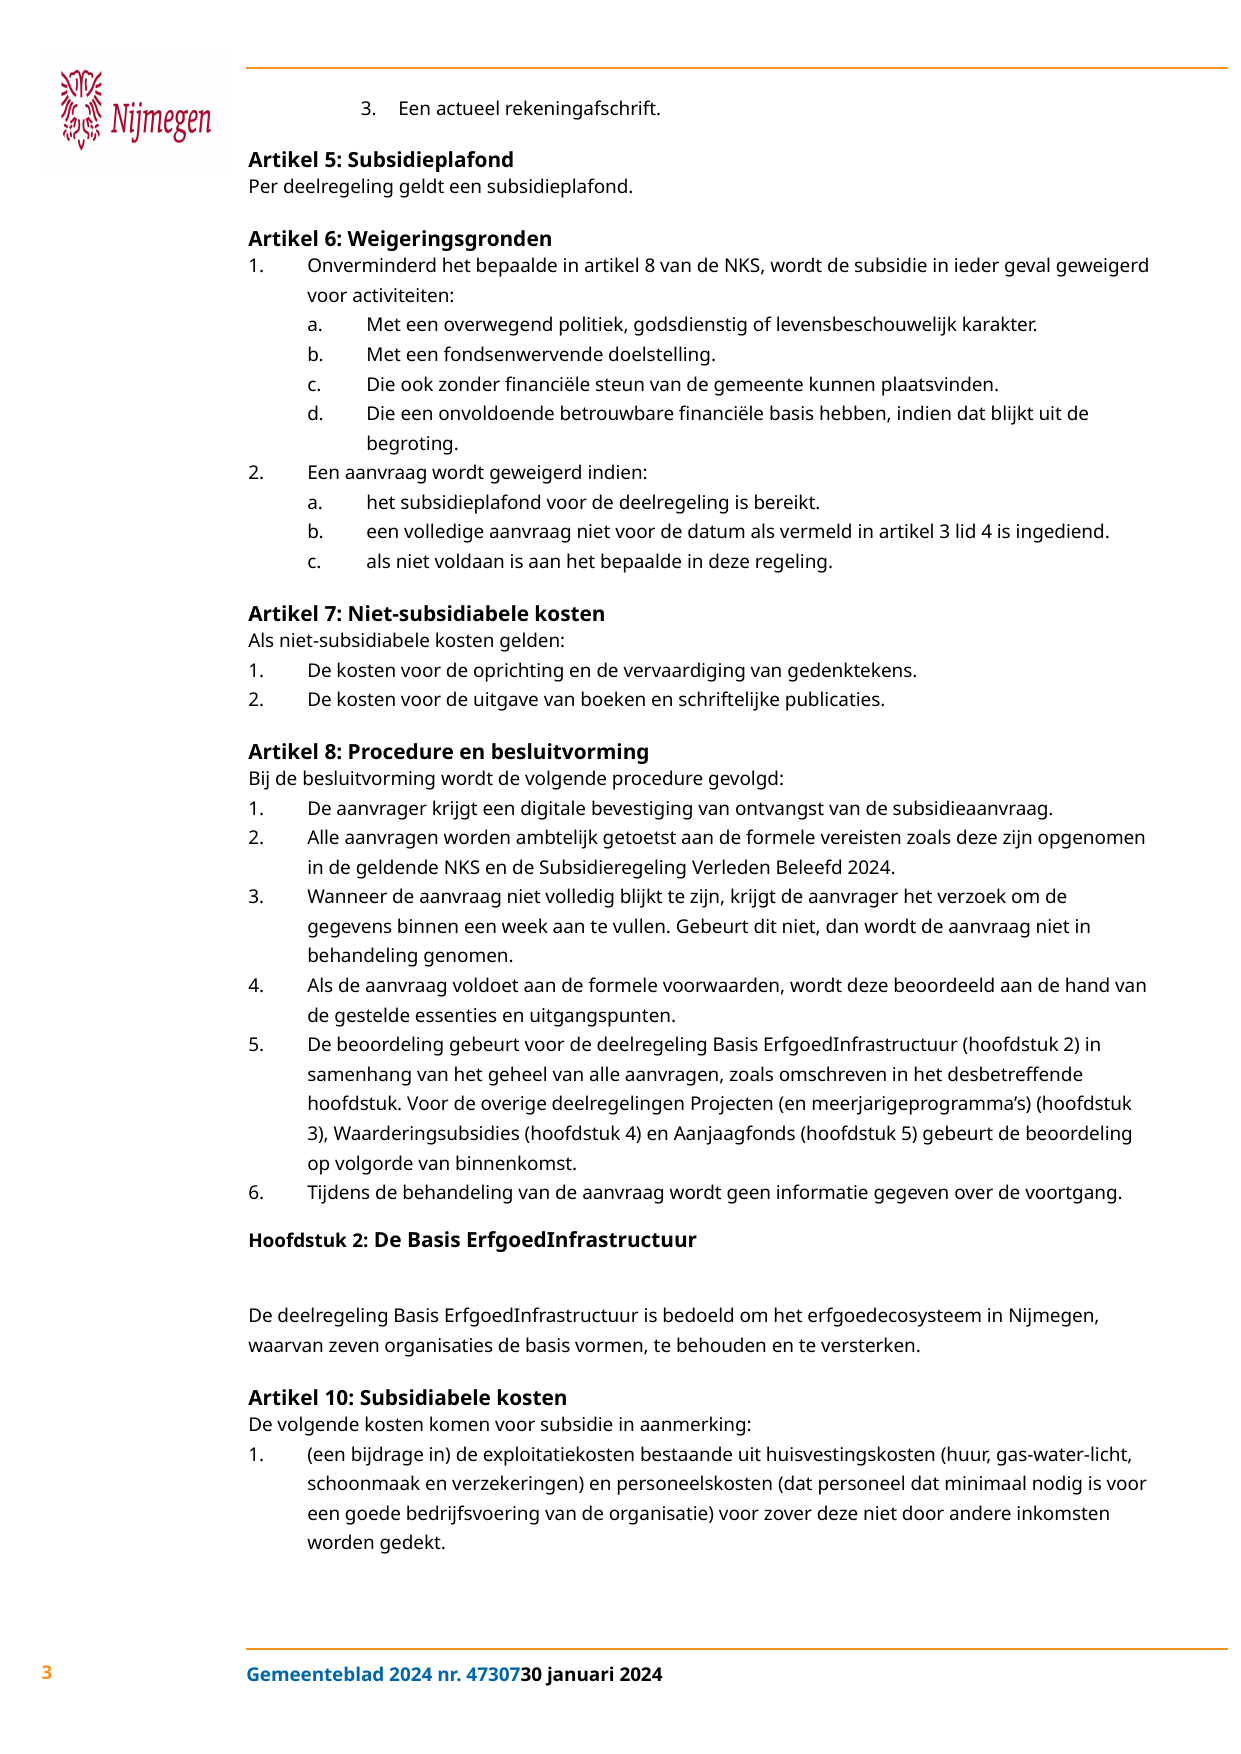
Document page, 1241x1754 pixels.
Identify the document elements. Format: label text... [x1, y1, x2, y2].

list De beoordeling gebeurt voor de deelregeling Basis ErfgoedInfrastructuur (hoofdstuk 2) in samenhang van het geheel van alle aanvragen, zoals omschreven in het desbetreffende hoofdstuk. Voor de overige deelregelingen Projecten (en meerjarigeprogramma’s) (hoofdstuk 3), Waarderingsubsidies (hoofdstuk 4) en Aanjaagfonds (hoofdstuk 5) gebeurt de beoordeling op volgorde van binnenkomst. [248, 1031, 1152, 1176]
text De deelregeling Basis ErfgoedInfrastructuur is bedoeld om het erfgoedecosysteem in Nijmegen, waarvan zeven organisaties de basis vormen, te behouden en te versterken. [248, 1303, 1152, 1358]
list Een aanvraag wordt geweigerd indien: [248, 459, 1152, 485]
list Die een onvoldoende betrouwbare financiële basis hebben, indien dat blijkt uit de begroting. [307, 400, 1152, 456]
list als niet voldaan is aan het bepaalde in deze regeling. [307, 548, 1152, 574]
text Per deelregeling geldt een subsidieplafond. [248, 174, 1152, 199]
text Als niet-subsidiabele kosten gelden: [248, 627, 1152, 653]
picture [41, 47, 231, 172]
list Wanneer de aanvraag niet volledig blijkt te zijn, krijgt de aanvrager het verzoek om de gegevens binnen een week aan te vullen. Gebeurt dit niet, dan wordt de aanvraag niet in behandeling genomen. [248, 883, 1152, 968]
text Hoofdstuk 2: De Basis ErfgoedInfrastructuur [248, 1225, 1152, 1253]
text De volgende kosten komen voor subsidie in aanmerking: [248, 1411, 1152, 1437]
list De aanvrager krijgt een digitale bevestiging van ontvangst van de subsidieaanvraag. [248, 795, 1152, 821]
list Een actueel rekeningafschrift. [361, 95, 1152, 121]
list Als de aanvraag voldoet aan de formele voorwaarden, wordt deze beoordeeld aan de hand van de gestelde essenties en uitgangspunten. [248, 972, 1152, 1028]
text Artikel 8: Procedure en besluitvorming [248, 737, 1152, 765]
text Artikel 6: Weigeringsgronden [248, 224, 1152, 252]
list Met een fondsenwervende doelstelling. [307, 341, 1152, 367]
list De kosten voor de uitgave van boeken en schriftelijke publicaties. [248, 686, 1152, 712]
list (een bijdrage in) de exploitatiekosten bestaande uit huisvestingskosten (huur, gas-water-licht, schoonmaak en verzekeringen) en personeelskosten (dat personeel dat minimaal nodig is voor een goede bedrijfsvoering van de organisatie) voor zover deze niet door andere inkomsten worden gedekt. [248, 1441, 1152, 1555]
text Artikel 10: Subsidiabele kosten [248, 1383, 1152, 1411]
list Met een overwegend politiek, godsdienstig of levensbeschouwelijk karakter. [307, 312, 1152, 337]
text Artikel 7: Niet-subsidiabele kosten [248, 599, 1152, 627]
list Tijdens de behandeling van de aanvraag wordt geen informatie gegeven over de voortgang. [248, 1179, 1152, 1205]
text Bij de besluitvorming wordt de volgende procedure gevolgd: [248, 765, 1152, 791]
text Artikel 5: Subsidieplafond [248, 145, 1152, 174]
list Die ook zonder financiële steun van de gemeente kunnen plaatsvinden. [307, 371, 1152, 397]
list Onverminderd het bepaalde in artikel 8 van de NKS, wordt de subsidie in ieder geval geweigerd voor activiteiten: [248, 252, 1152, 308]
list De kosten voor de oprichting en de vervaardiging van gedenktekens. [248, 657, 1152, 682]
list Alle aanvragen worden ambtelijk getoetst aan de formele vereisten zoals deze zijn opgenomen in de geldende NKS en de Subsidieregeling Verleden Beleefd 2024. [248, 824, 1152, 880]
list een volledige aanvraag niet voor de datum als vermeld in artikel 3 lid 4 is ingediend. [307, 519, 1152, 544]
list het subsidieplafond voor de deelregeling is bereikt. [307, 489, 1152, 515]
